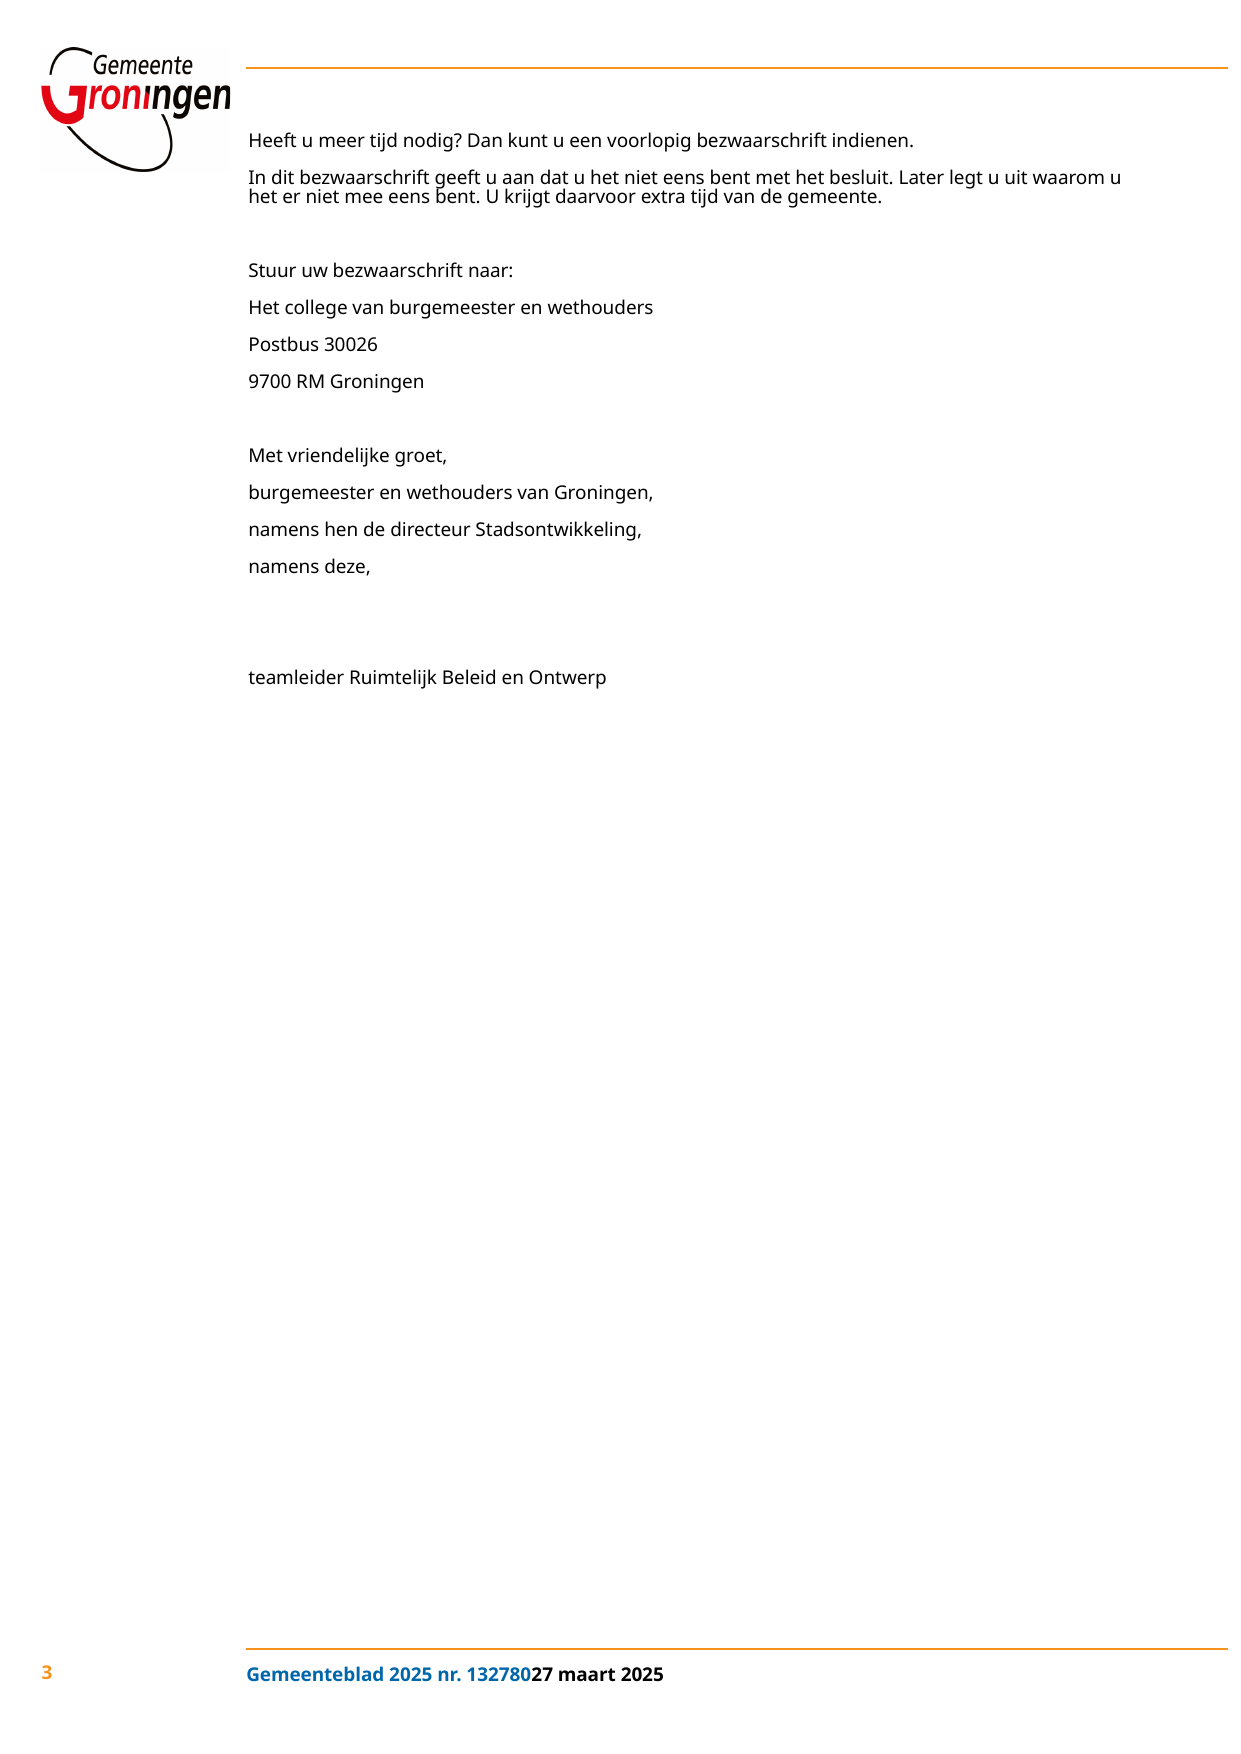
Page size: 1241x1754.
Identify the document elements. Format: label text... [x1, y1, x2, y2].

text Het college van burgemeester en wethouders [248, 299, 1152, 318]
picture [41, 47, 231, 172]
text Stuur uw bezwaarschrift naar: [248, 262, 1152, 281]
text 9700 RM Groningen [248, 373, 1152, 392]
text In dit bezwaarschrift geeft u aan dat u het niet eens bent met het besluit. Later legt u uit waarom u het er niet mee eens bent. U krijgt daarvoor extra tijd van de gemeente. [248, 169, 1152, 207]
text Postbus 30026 [248, 336, 1152, 355]
text namens hen de directeur Stadsontwikkeling, [248, 521, 1152, 540]
text Met vriendelijke groet, [248, 447, 1152, 466]
text burgemeester en wethouders van Groningen, [248, 484, 1152, 503]
text namens deze, [248, 558, 1152, 577]
text Heeft u meer tijd nodig? Dan kunt u een voorlopig bezwaarschrift indienen. [248, 132, 1152, 151]
text teamleider Ruimtelijk Beleid en Ontwerp [248, 669, 1152, 688]
